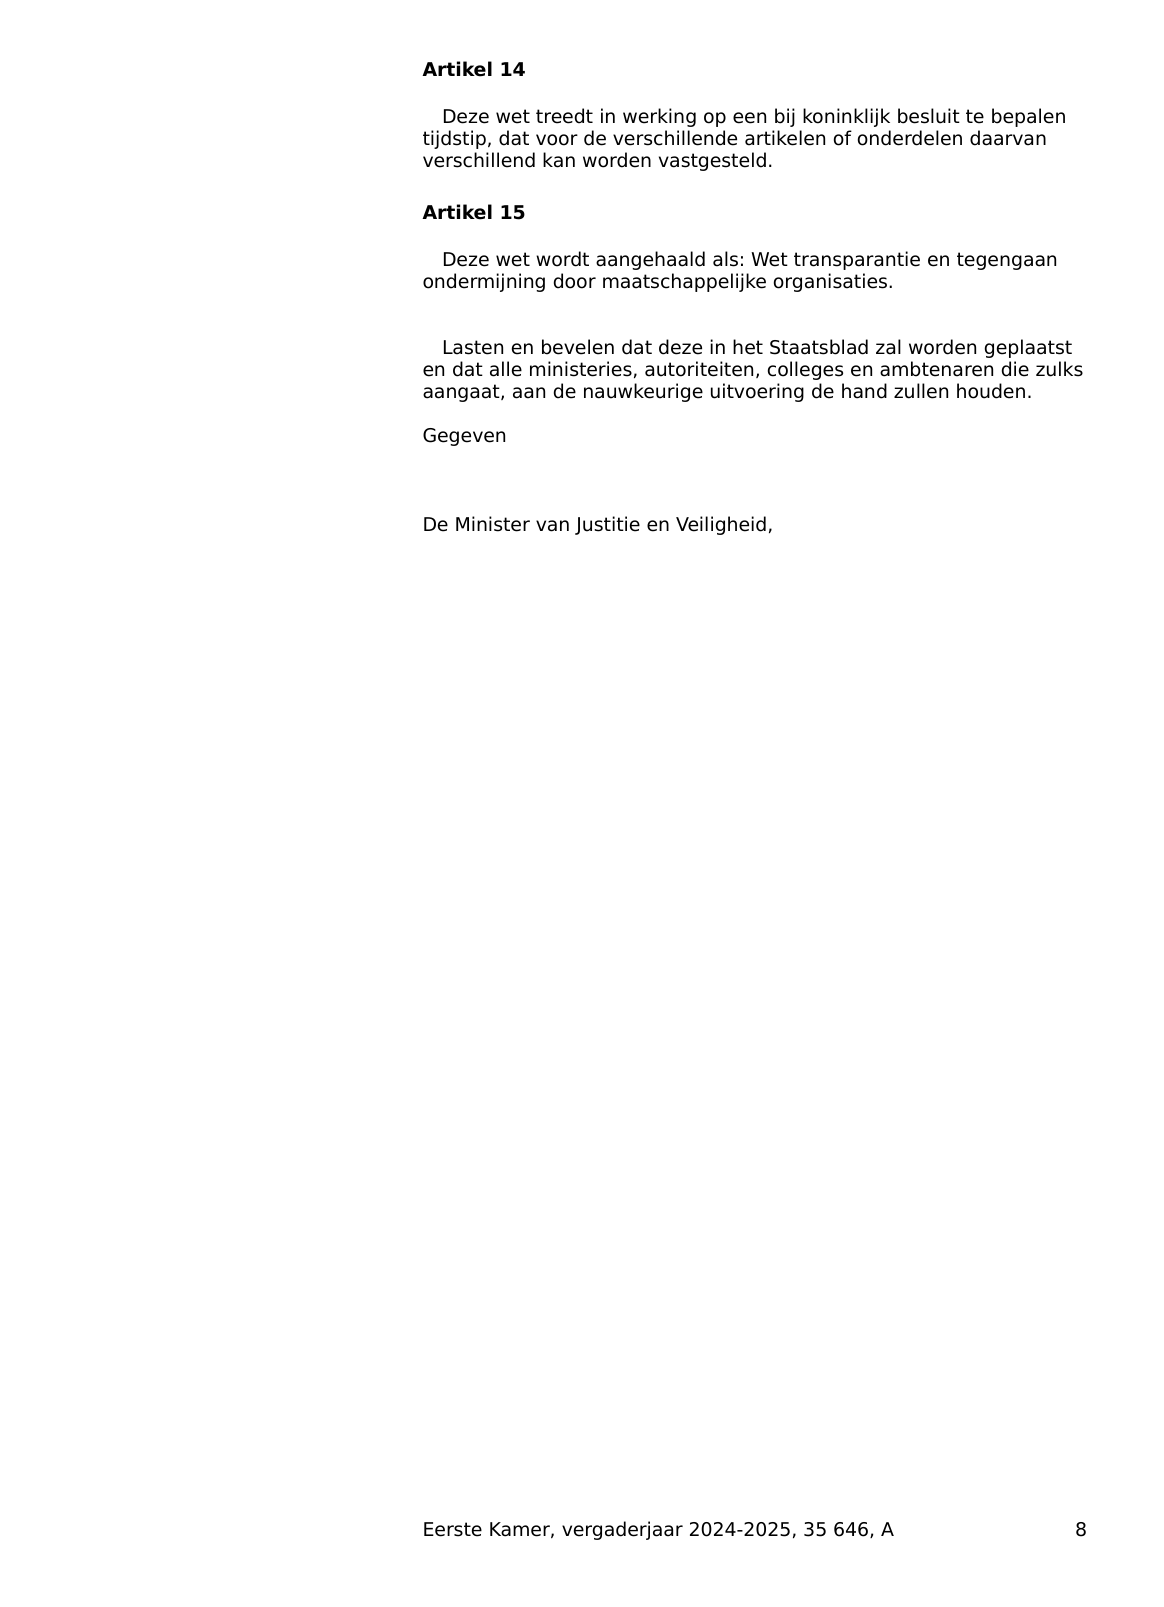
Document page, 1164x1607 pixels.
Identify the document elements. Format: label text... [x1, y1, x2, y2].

text Lasten en bevelen dat deze in het Staatsblad zal worden geplaatst en dat alle ministeries, autoriteiten, colleges en ambtenaren die zulks aangaat, aan de nauwkeurige uitvoering de hand zullen houden. [422, 337, 1087, 403]
text Gegeven [422, 425, 1087, 447]
text Deze wet treedt in werking op een bij koninklijk besluit te bepalen tijdstip, dat voor de verschillende artikelen of onderdelen daarvan verschillend kan worden vastgesteld. [422, 106, 1087, 172]
text De Minister van Justitie en Veiligheid, [422, 514, 1087, 536]
text Deze wet wordt aangehaald als: Wet transparantie en tegengaan ondermijning door maatschappelijke organisaties. [422, 249, 1087, 293]
subtitle Artikel 14 [422, 59, 1087, 81]
subtitle Artikel 15 [422, 202, 1087, 224]
